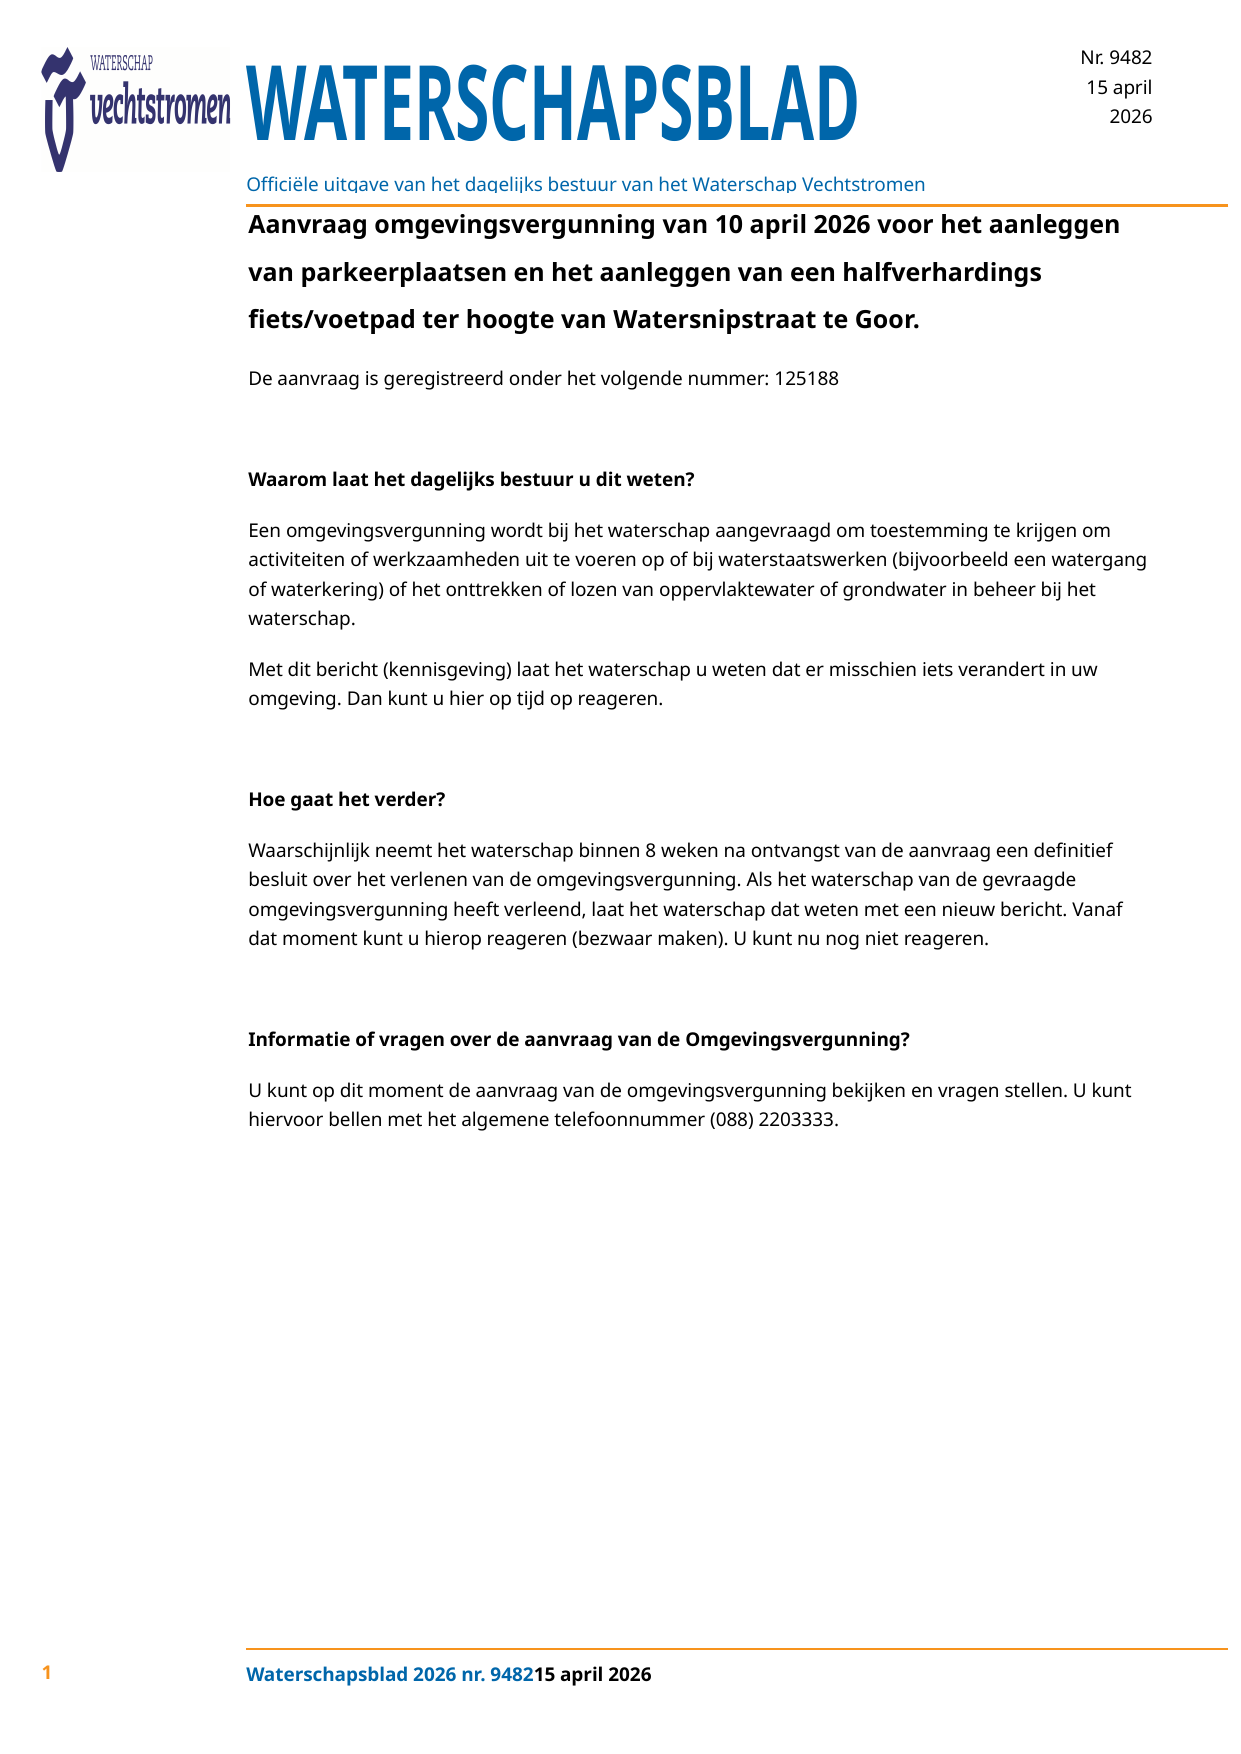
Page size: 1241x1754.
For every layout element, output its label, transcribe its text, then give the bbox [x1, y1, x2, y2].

text Hoe gaat het verder? [248, 786, 1152, 812]
text Waarschijnlijk neemt het waterschap binnen 8 weken na ontvangst van de aanvraag een definitief besluit over het verlenen van de omgevingsvergunning. Als het waterschap van de gevraagde omgevingsvergunning heeft verleend, laat het waterschap dat weten met een nieuw bericht. Vanaf dat moment kunt u hierop reageren (bezwaar maken). U kunt nu nog niet reageren. [248, 837, 1152, 951]
text Waarom laat het dagelijks bestuur u dit weten? [248, 466, 1152, 492]
text Aanvraag omgevingsvergunning van 10 april 2026 voor het aanleggen van parkeerplaatsen en het aanleggen van een halfverhardings fiets/voetpad ter hoogte van Watersnipstraat te Goor. [248, 207, 1152, 336]
text Informatie of vragen over de aanvraag van de Omgevingsvergunning? [248, 1026, 1152, 1052]
text Met dit bericht (kennisgeving) laat het waterschap u weten dat er misschien iets verandert in uw omgeving. Dan kunt u hier op tijd op reageren. [248, 656, 1152, 711]
picture [41, 47, 231, 172]
text De aanvraag is geregistreerd onder het volgende nummer: 125188 [248, 366, 1152, 391]
text U kunt op dit moment de aanvraag van de omgevingsvergunning bekijken en vragen stellen. U kunt hiervoor bellen met het algemene telefoonnummer (088) 2203333. [248, 1077, 1152, 1132]
text Een omgevingsvergunning wordt bij het waterschap aangevraagd om toestemming te krijgen om activiteiten of werkzaamheden uit te voeren op of bij waterstaatswerken (bijvoorbeeld een watergang of waterkering) of het onttrekken of lozen van oppervlaktewater of grondwater in beheer bij het waterschap. [248, 517, 1152, 631]
